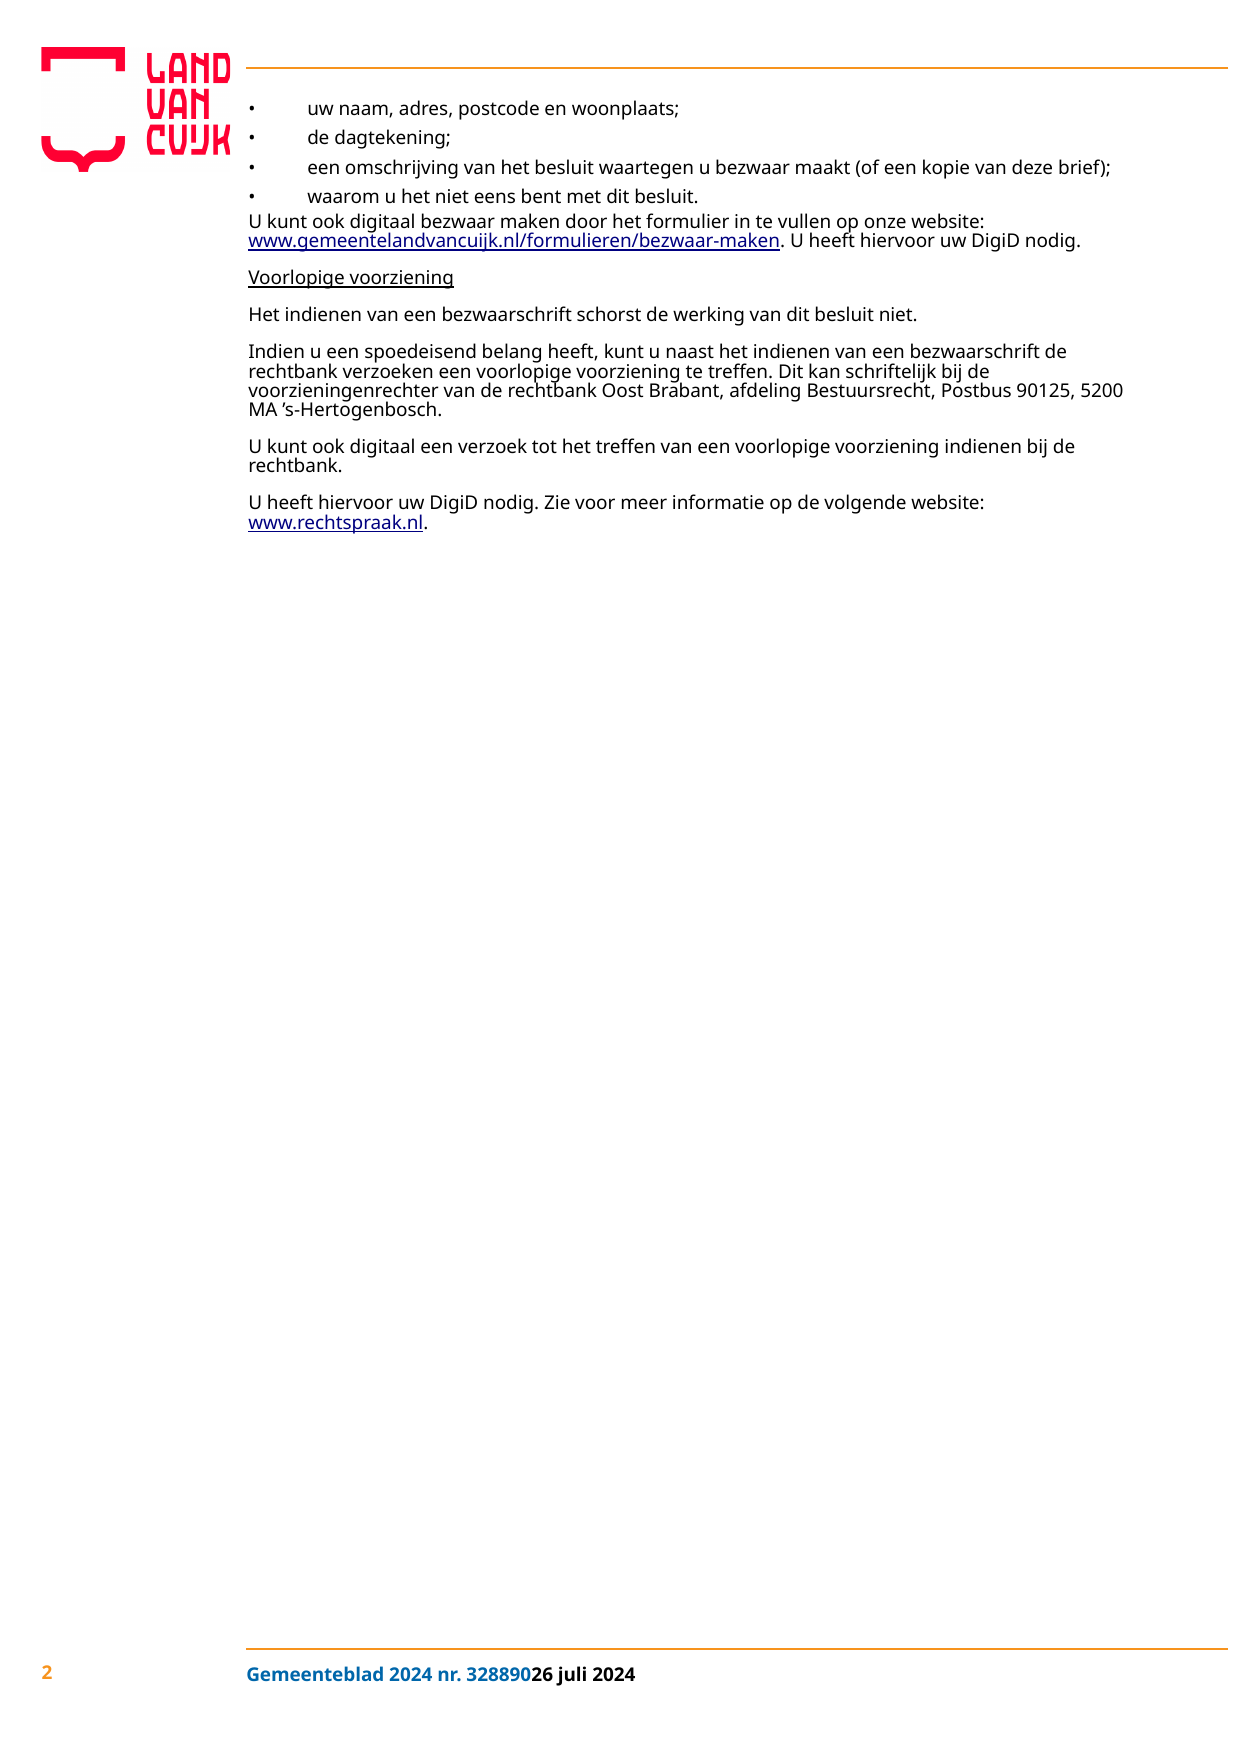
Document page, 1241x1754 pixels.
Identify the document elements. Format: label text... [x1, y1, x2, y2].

text U kunt ook digitaal een verzoek tot het treffen van een voorlopige voorziening indienen bij de rechtbank. [248, 438, 1152, 477]
list waarom u het niet eens bent met dit besluit. [248, 183, 1152, 209]
text U kunt ook digitaal bezwaar maken door het formulier in te vullen op onze website: www.gemeentelandvancuijk.nl/formulieren/bezwaar-maken. U heeft hiervoor uw DigiD nodig. [248, 213, 1152, 252]
text Voorlopige voorziening [248, 269, 1152, 289]
text U heeft hiervoor uw DigiD nodig. Zie voor meer informatie op de volgende website: www.rechtspraak.nl. [248, 494, 1152, 533]
list een omschrijving van het besluit waartegen u bezwaar maakt (of een kopie van deze brief); [248, 154, 1152, 180]
list de dagtekening; [248, 124, 1152, 150]
text Indien u een spoedeisend belang heeft, kunt u naast het indienen van een bezwaarschrift de rechtbank verzoeken een voorlopige voorziening te treffen. Dit kan schriftelijk bij de voorzieningenrechter van de rechtbank Oost Brabant, afdeling Bestuursrecht, Postbus 90125, 5200 MA ’s-Hertogenbosch. [248, 343, 1152, 420]
text Het indienen van een bezwaarschrift schorst de werking van dit besluit niet. [248, 306, 1152, 326]
picture [41, 47, 231, 172]
list uw naam, adres, postcode en woonplaats; [248, 95, 1152, 121]
